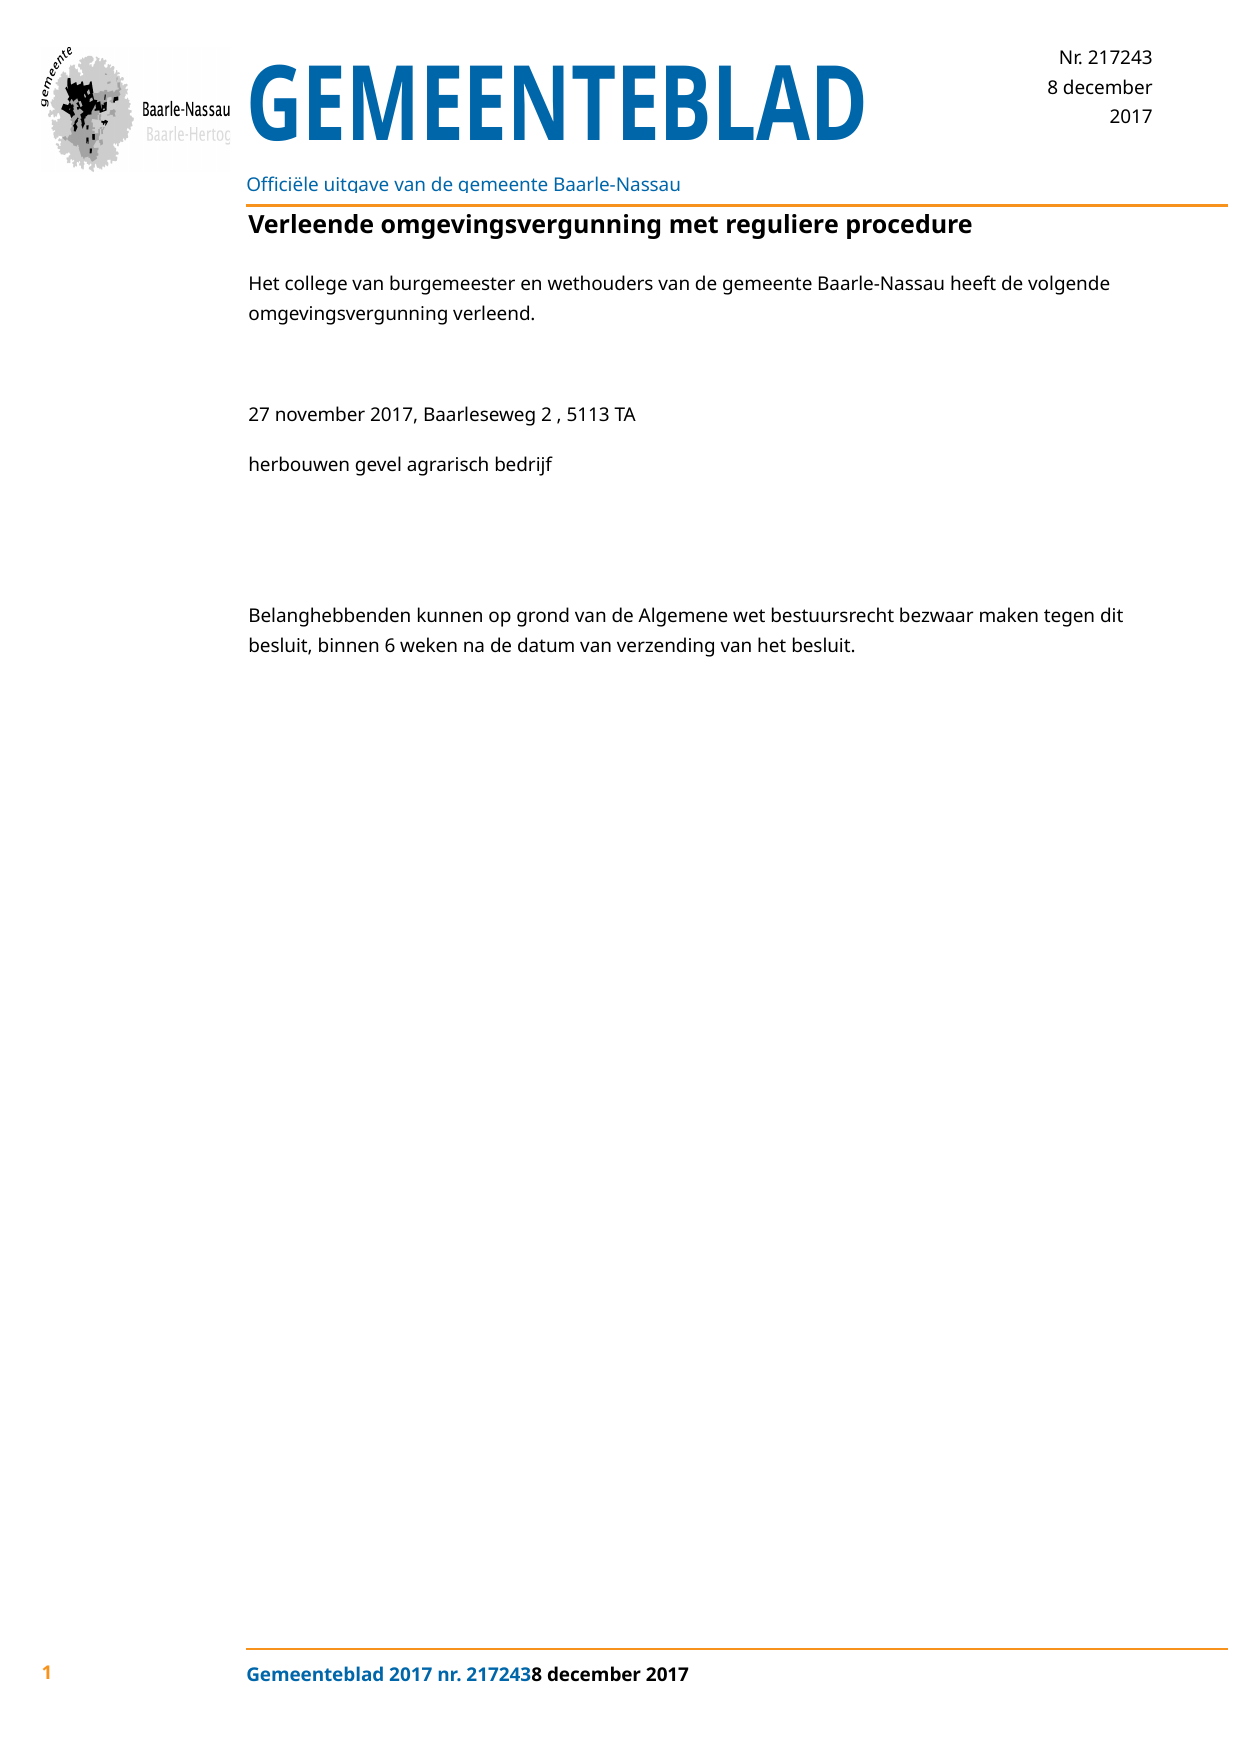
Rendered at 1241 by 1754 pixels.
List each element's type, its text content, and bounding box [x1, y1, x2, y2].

text 27 november 2017, Baarleseweg 2 , 5113 TA [248, 401, 1152, 426]
text Belanghebbenden kunnen op grond van de Algemene wet bestuursrecht bezwaar maken tegen dit besluit, binnen 6 weken na de datum van verzending van het besluit. [248, 602, 1152, 658]
picture [41, 47, 231, 172]
text herbouwen gevel agrarisch bedrijf [248, 451, 1152, 477]
text Verleende omgevingsvergunning met reguliere procedure [248, 207, 1152, 241]
text Het college van burgemeester en wethouders van de gemeente Baarle-Nassau heeft de volgende omgevingsvergunning verleend. [248, 270, 1152, 326]
